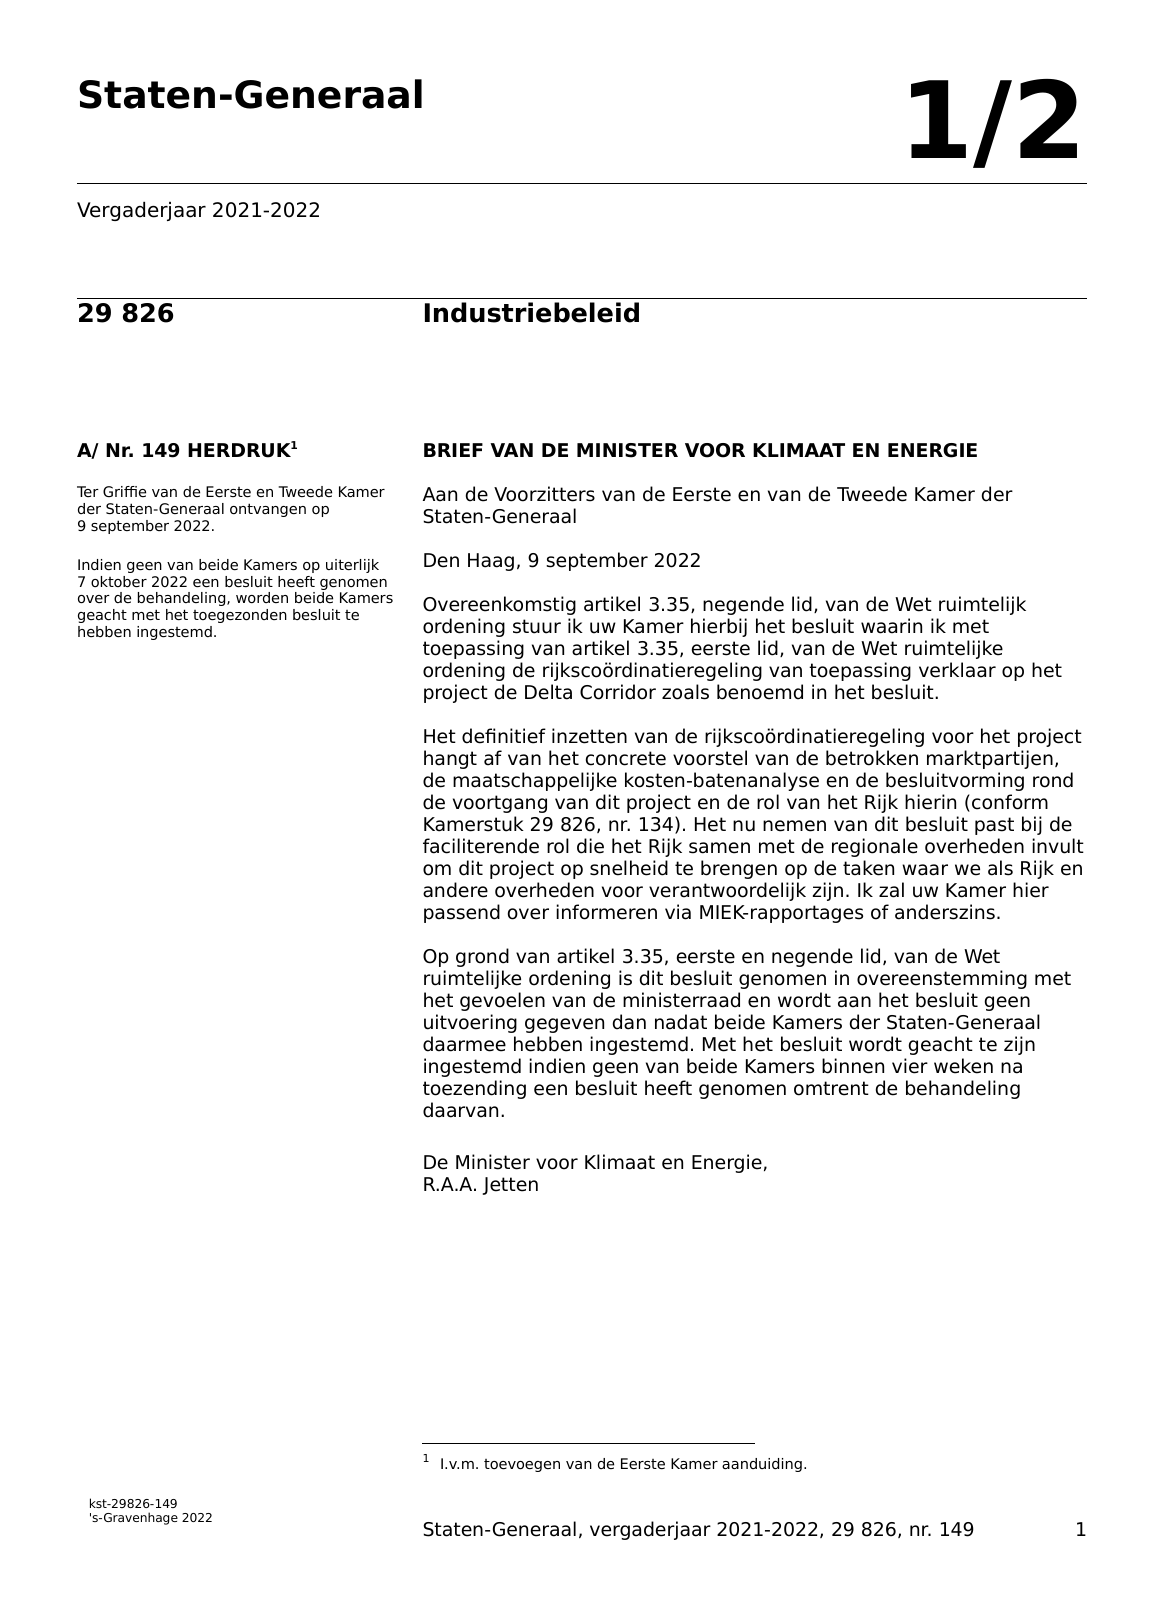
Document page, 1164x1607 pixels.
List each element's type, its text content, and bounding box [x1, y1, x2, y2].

text kst-29826-149 [88, 1497, 323, 1511]
text I.v.m. toevoegen van de Eerste Kamer aanduiding. [422, 1452, 1087, 1474]
subtitle A/ Nr. 149 HERDRUK BRIEF VAN DE MINISTER VOOR KLIMAAT EN ENERGIE [77, 440, 1087, 462]
text Op grond van artikel 3.35, eerste en negende lid, van de Wet ruimtelijke ordening is dit besluit genomen in overeenstemming met het gevoelen van de ministerraad en wordt aan het besluit geen uitvoering gegeven dan nadat beide Kamers der Staten-Generaal daarmee hebben ingestemd. Met het besluit wordt geacht te zijn ingestemd indien geen van beide Kamers binnen vier weken na toezending een besluit heeft genomen omtrent de behandeling daarvan. [422, 946, 1087, 1122]
text Aan de Voorzitters van de Eerste en van de Tweede Kamer der Staten-Generaal [422, 484, 1087, 528]
table_header 1/2 [886, 59, 1087, 183]
subtitle 29 826 Industriebeleid [77, 299, 1087, 329]
text Ter Griffie van de Eerste en Tweede Kamer der Staten-Generaal ontvangen op 9 september 2022. [77, 484, 399, 534]
text Het definitief inzetten van de rijkscoördinatieregeling voor het project hangt af van het concrete voorstel van de betrokken marktpartijen, de maatschappelijke kosten-batenanalyse en de besluitvorming rond de voortgang van dit project en de rol van het Rijk hierin (conform Kamerstuk 29 826, nr. 134). Het nu nemen van dit besluit past bij de faciliterende rol die het Rijk samen met de regionale overheden invult om dit project op snelheid te brengen op de taken waar we als Rijk en andere overheden voor verantwoordelijk zijn. Ik zal uw Kamer hier passend over informeren via MIEK-rapportages of anderszins. [422, 726, 1087, 924]
text Den Haag, 9 september 2022 [422, 550, 1087, 572]
table_cell Vergaderjaar 2021-2022 [77, 184, 1087, 298]
text [77, 534, 399, 557]
text Indien geen van beide Kamers op uiterlijk 7 oktober 2022 een besluit heeft genomen over de behandeling, worden beide Kamers geacht met het toegezonden besluit te hebben ingestemd. [77, 557, 399, 641]
text 's-Gravenhage 2022 [88, 1511, 323, 1525]
text Overeenkomstig artikel 3.35, negende lid, van de Wet ruimtelijk ordening stuur ik uw Kamer hierbij het besluit waarin ik met toepassing van artikel 3.35, eerste lid, van de Wet ruimtelijke ordening de rijkscoördinatieregeling van toepassing verklaar op het project de Delta Corridor zoals benoemd in het besluit. [422, 594, 1087, 704]
table_header Staten-Generaal [77, 59, 886, 183]
text De Minister voor Klimaat en Energie, R.A.A. Jetten [422, 1152, 1087, 1196]
